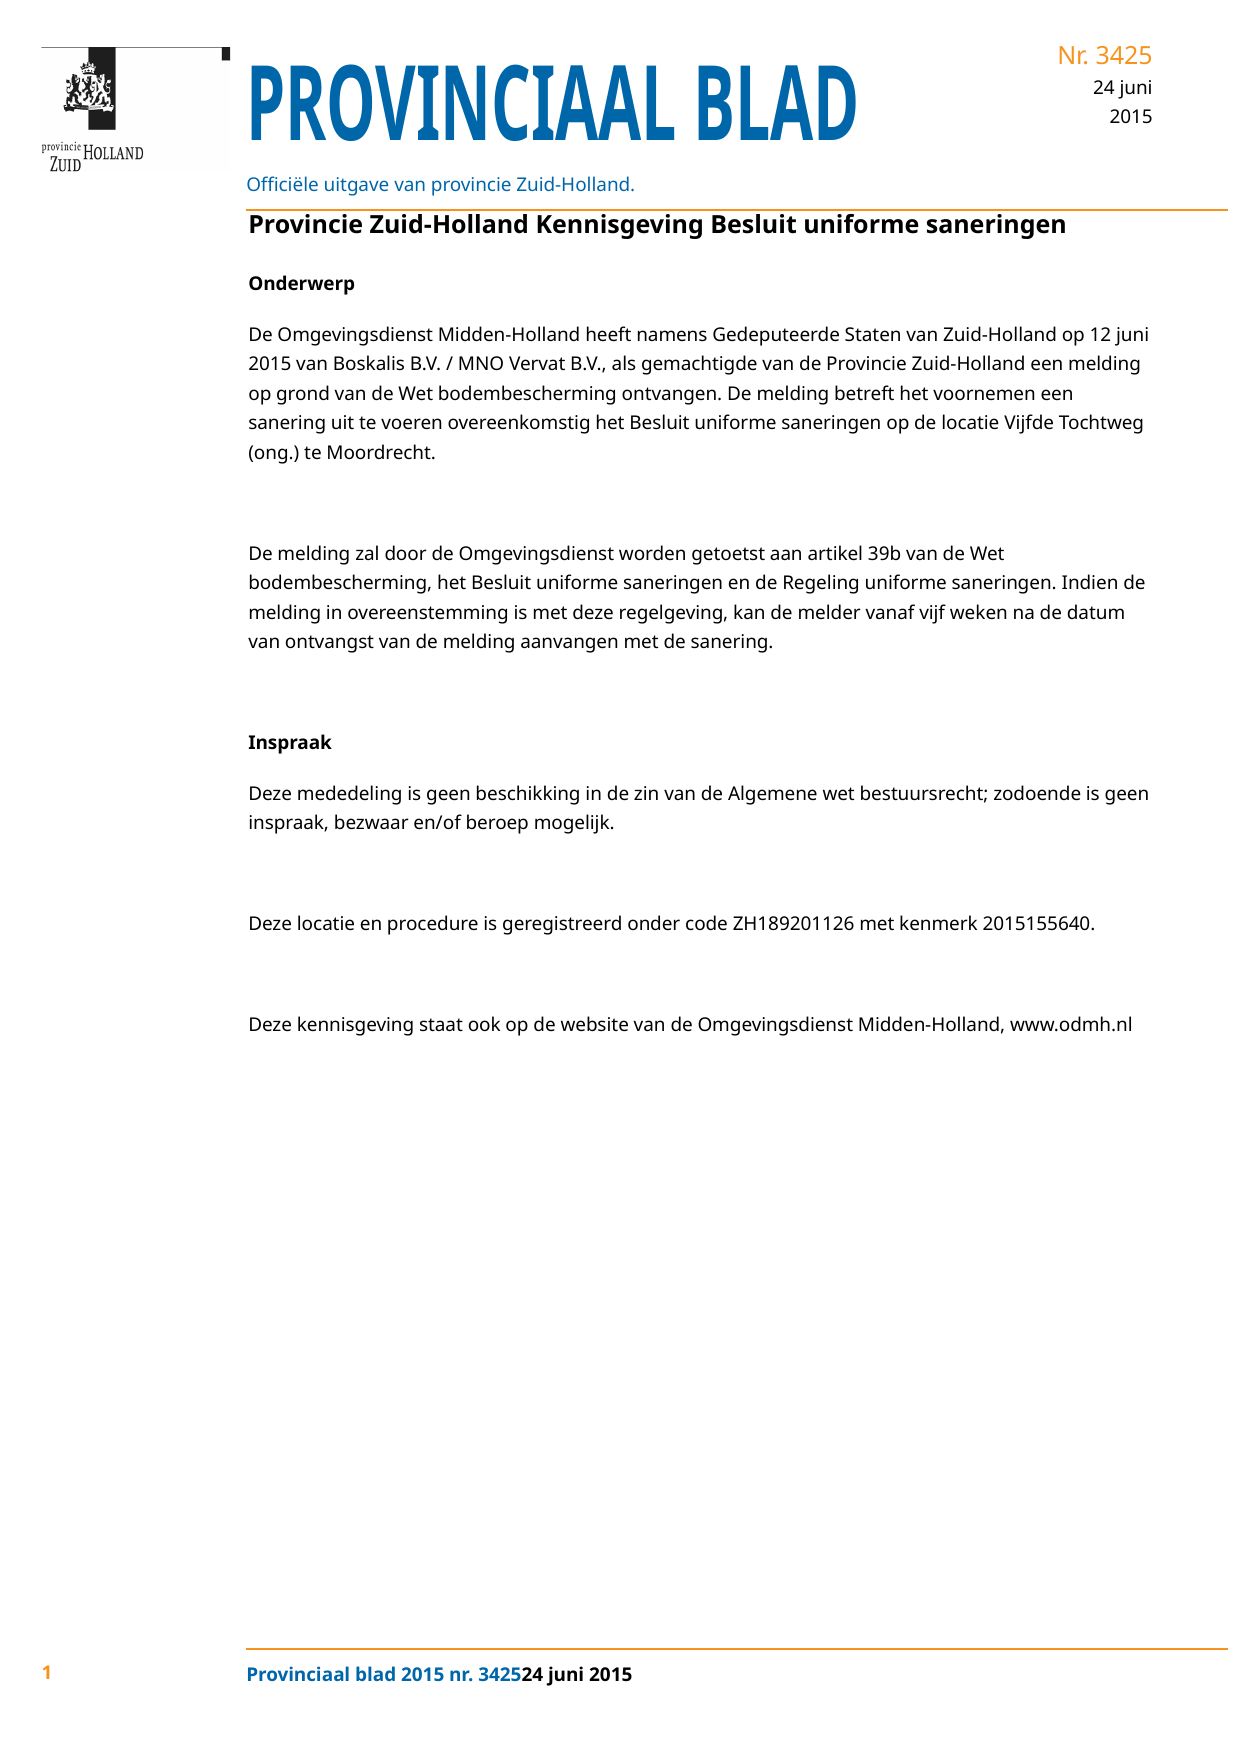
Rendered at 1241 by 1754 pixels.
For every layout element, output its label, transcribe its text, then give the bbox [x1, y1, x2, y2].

text De Omgevingsdienst Midden-Holland heeft namens Gedeputeerde Staten van Zuid-Holland op 12 juni 2015 van Boskalis B.V. / MNO Vervat B.V., als gemachtigde van de Provincie Zuid-Holland een melding op grond van de Wet bodembescherming ontvangen. De melding betreft het voornemen een sanering uit te voeren overeenkomstig het Besluit uniforme saneringen op de locatie Vijfde Tochtweg (ong.) te Moordrecht. [248, 321, 1152, 465]
text De melding zal door de Omgevingsdienst worden getoetst aan artikel 39b van de Wet bodembescherming, het Besluit uniforme saneringen en de Regeling uniforme saneringen. Indien de melding in overeenstemming is met deze regelgeving, kan de melder vanaf vijf weken na de datum van ontvangst van de melding aanvangen met de sanering. [248, 540, 1152, 654]
text Deze kennisgeving staat ook op de website van de Omgevingsdienst Midden-Holland, www.odmh.nl [248, 1011, 1152, 1037]
text Onderwerp [248, 270, 1152, 296]
text Deze locatie en procedure is geregistreerd onder code ZH189201126 met kenmerk 2015155640. [248, 910, 1152, 936]
picture [41, 47, 231, 172]
text Inspraak [248, 729, 1152, 755]
text Provincie Zuid-Holland Kennisgeving Besluit uniforme saneringen [248, 211, 1152, 241]
text Deze mededeling is geen beschikking in de zin van de Algemene wet bestuursrecht; zodoende is geen inspraak, bezwaar en/of beroep mogelijk. [248, 780, 1152, 835]
